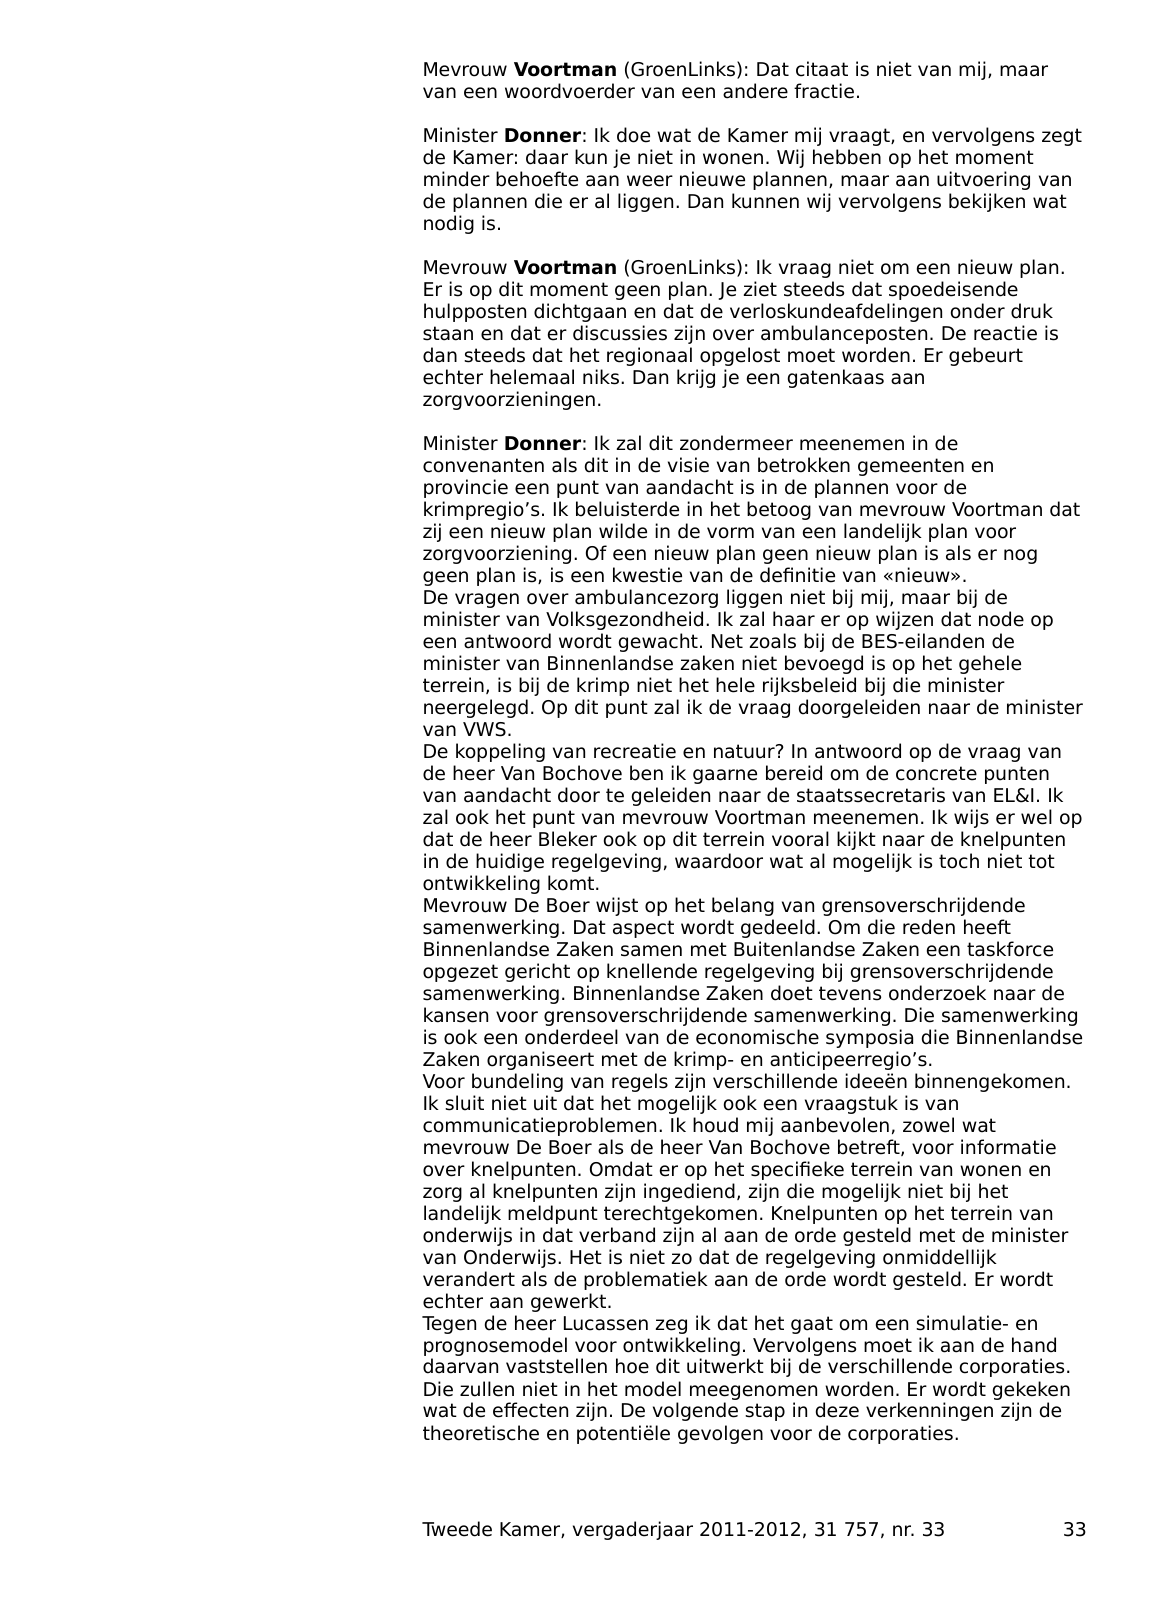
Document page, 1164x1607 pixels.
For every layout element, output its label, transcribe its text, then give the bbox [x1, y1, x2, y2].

text Voor bundeling van regels zijn verschillende ideeën binnengekomen. Ik sluit niet uit dat het mogelijk ook een vraagstuk is van communicatieproblemen. Ik houd mij aanbevolen, zowel wat mevrouw De Boer als de heer Van Bochove betreft, voor informatie over knelpunten. Omdat er op het specifieke terrein van wonen en zorg al knelpunten zijn ingediend, zijn die mogelijk niet bij het landelijk meldpunt terechtgekomen. Knelpunten op het terrein van onderwijs in dat verband zijn al aan de orde gesteld met de minister van Onderwijs. Het is niet zo dat de regelgeving onmiddellijk verandert als de problematiek aan de orde wordt gesteld. Er wordt echter aan gewerkt. [422, 1071, 1087, 1312]
text Minister Donner: Ik zal dit zondermeer meenemen in de convenanten als dit in de visie van betrokken gemeenten en provincie een punt van aandacht is in de plannen voor de krimpregio’s. Ik beluisterde in het betoog van mevrouw Voortman dat zij een nieuw plan wilde in de vorm van een landelijk plan voor zorgvoorziening. Of een nieuw plan geen nieuw plan is als er nog geen plan is, is een kwestie van de definitie van «nieuw». [422, 433, 1087, 587]
text De koppeling van recreatie en natuur? In antwoord op de vraag van de heer Van Bochove ben ik gaarne bereid om de concrete punten van aandacht door te geleiden naar de staatssecretaris van EL&I. Ik zal ook het punt van mevrouw Voortman meenemen. Ik wijs er wel op dat de heer Bleker ook op dit terrein vooral kijkt naar de knelpunten in de huidige regelgeving, waardoor wat al mogelijk is toch niet tot ontwikkeling komt. [422, 741, 1087, 895]
text Minister Donner: Ik doe wat de Kamer mij vraagt, en vervolgens zegt de Kamer: daar kun je niet in wonen. Wij hebben op het moment minder behoefte aan weer nieuwe plannen, maar aan uitvoering van de plannen die er al liggen. Dan kunnen wij vervolgens bekijken wat nodig is. [422, 125, 1087, 235]
text Mevrouw Voortman (GroenLinks): Dat citaat is niet van mij, maar van een woordvoerder van een andere fractie. [422, 59, 1087, 103]
text Tegen de heer Lucassen zeg ik dat het gaat om een simulatie- en prognosemodel voor ontwikkeling. Vervolgens moet ik aan de hand daarvan vaststellen hoe dit uitwerkt bij de verschillende corporaties. Die zullen niet in het model meegenomen worden. Er wordt gekeken wat de effecten zijn. De volgende stap in deze verkenningen zijn de theoretische en potentiële gevolgen voor de corporaties. [422, 1312, 1087, 1444]
text Mevrouw Voortman (GroenLinks): Ik vraag niet om een nieuw plan. Er is op dit moment geen plan. Je ziet steeds dat spoedeisende hulpposten dichtgaan en dat de verloskundeafdelingen onder druk staan en dat er discussies zijn over ambulanceposten. De reactie is dan steeds dat het regionaal opgelost moet worden. Er gebeurt echter helemaal niks. Dan krijg je een gatenkaas aan zorgvoorzieningen. [422, 257, 1087, 411]
text De vragen over ambulancezorg liggen niet bij mij, maar bij de minister van Volksgezondheid. Ik zal haar er op wijzen dat node op een antwoord wordt gewacht. Net zoals bij de BES-eilanden de minister van Binnenlandse zaken niet bevoegd is op het gehele terrein, is bij de krimp niet het hele rijksbeleid bij die minister neergelegd. Op dit punt zal ik de vraag doorgeleiden naar de minister van VWS. [422, 587, 1087, 741]
text Mevrouw De Boer wijst op het belang van grensoverschrijdende samenwerking. Dat aspect wordt gedeeld. Om die reden heeft Binnenlandse Zaken samen met Buitenlandse Zaken een taskforce opgezet gericht op knellende regelgeving bij grensoverschrijdende samenwerking. Binnenlandse Zaken doet tevens onderzoek naar de kansen voor grensoverschrijdende samenwerking. Die samenwerking is ook een onderdeel van de economische symposia die Binnenlandse Zaken organiseert met de krimp- en anticipeerregio’s. [422, 895, 1087, 1071]
